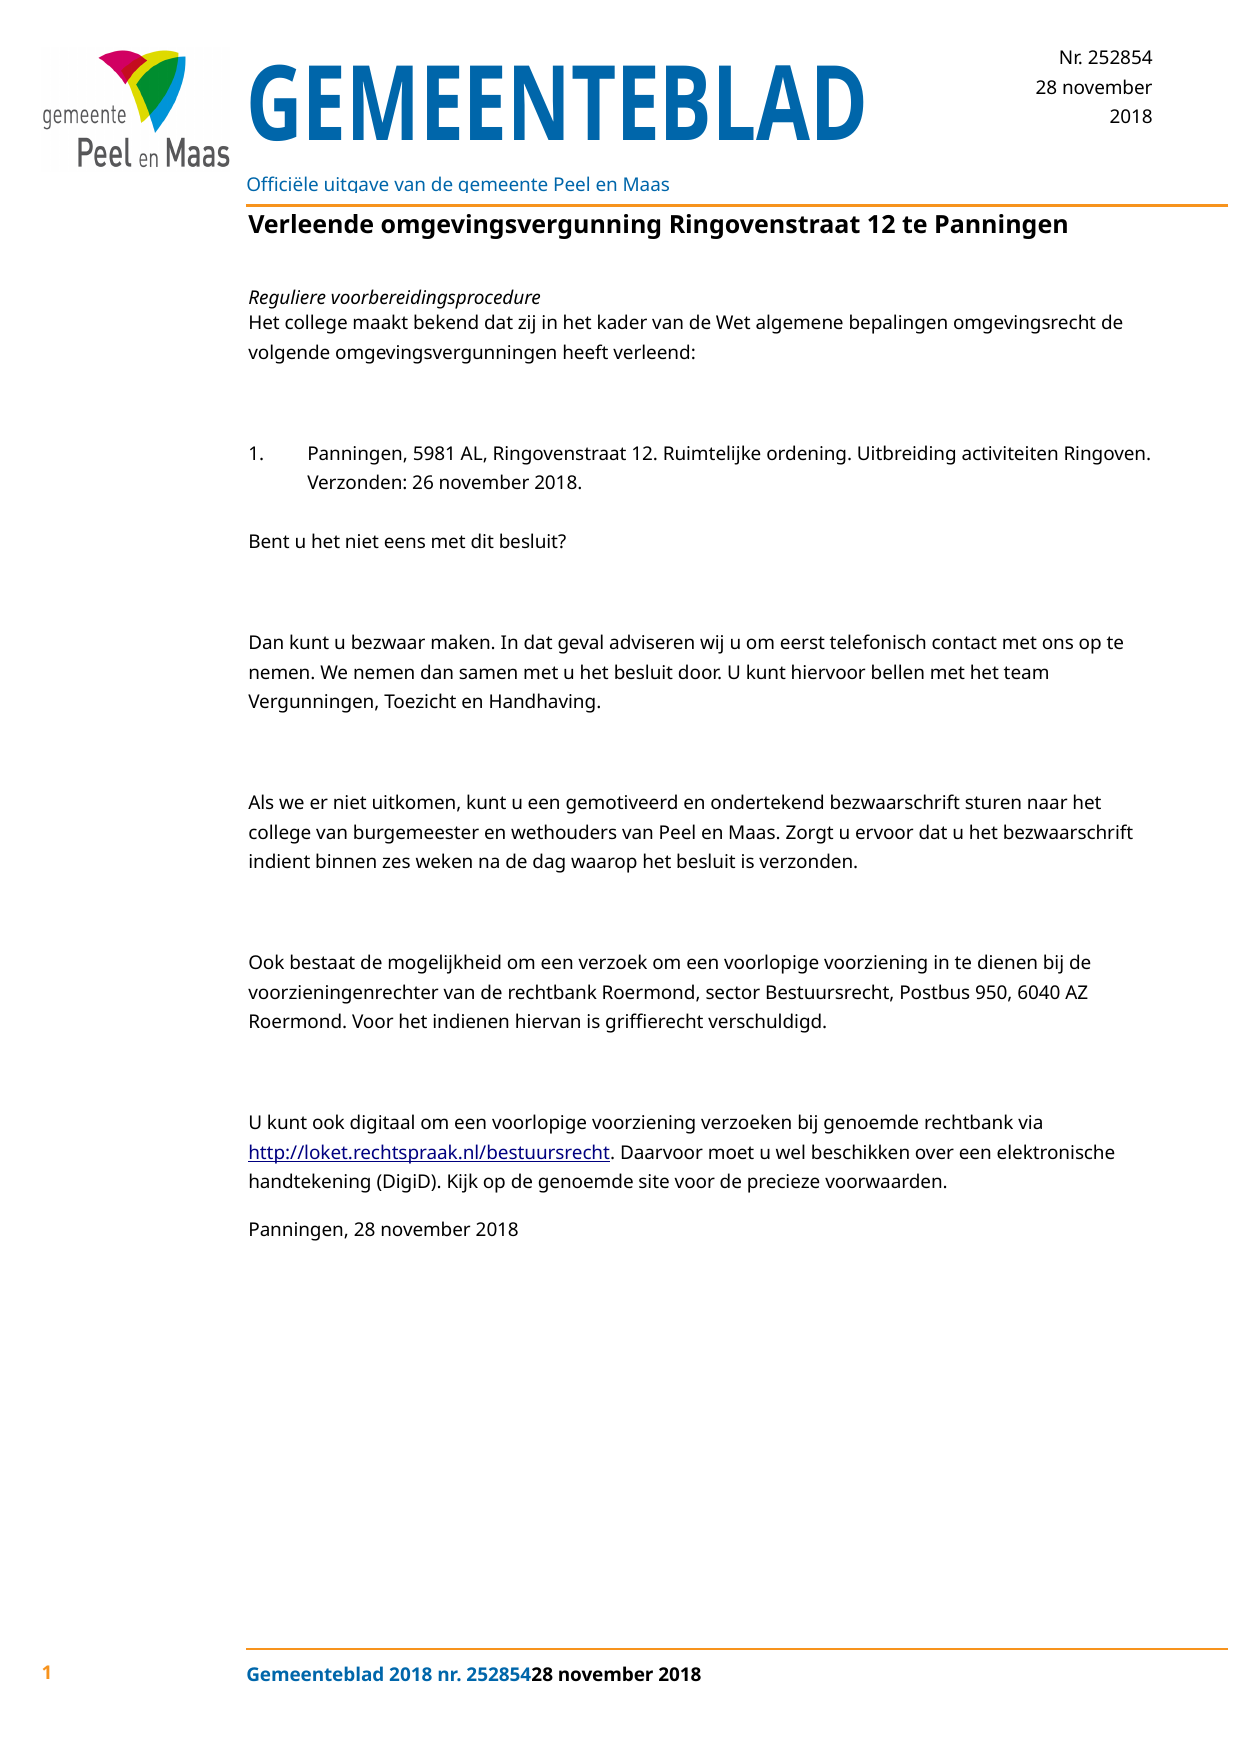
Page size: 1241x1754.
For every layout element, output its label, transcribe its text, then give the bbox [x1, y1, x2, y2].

text Reguliere voorbereidingsprocedure [248, 284, 1152, 309]
text Panningen, 28 november 2018 [248, 1217, 1152, 1242]
text U kunt ook digitaal om een voorlopige voorziening verzoeken bij genoemde rechtbank via http://loket.rechtspraak.nl/bestuursrecht. Daarvoor moet u wel beschikken over een elektronische handtekening (DigiD). Kijk op de genoemde site voor de precieze voorwaarden. [248, 1109, 1152, 1194]
list Panningen, 5981 AL, Ringovenstraat 12. Ruimtelijke ordening. Uitbreiding activiteiten Ringoven. Verzonden: 26 november 2018. [248, 440, 1152, 495]
text Ook bestaat de mogelijkheid om een verzoek om een voorlopige voorziening in te dienen bij de voorzieningenrechter van de rechtbank Roermond, sector Bestuursrecht, Postbus 950, 6040 AZ Roermond. Voor het indienen hiervan is griffierecht verschuldigd. [248, 949, 1152, 1034]
text Verleende omgevingsvergunning Ringovenstraat 12 te Panningen [248, 207, 1152, 241]
text Als we er niet uitkomen, kunt u een gemotiveerd en ondertekend bezwaarschrift sturen naar het college van burgemeester en wethouders van Peel en Maas. Zorgt u ervoor dat u het bezwaarschrift indient binnen zes weken na de dag waarop het besluit is verzonden. [248, 789, 1152, 874]
text Bent u het niet eens met dit besluit? [248, 529, 1152, 554]
text Dan kunt u bezwaar maken. In dat geval adviseren wij u om eerst telefonisch contact met ons op te nemen. We nemen dan samen met u het besluit door. U kunt hiervoor bellen met het team Vergunningen, Toezicht en Handhaving. [248, 629, 1152, 714]
picture [41, 47, 231, 172]
text Het college maakt bekend dat zij in het kader van de Wet algemene bepalingen omgevingsrecht de volgende omgevingsvergunningen heeft verleend: [248, 309, 1152, 365]
